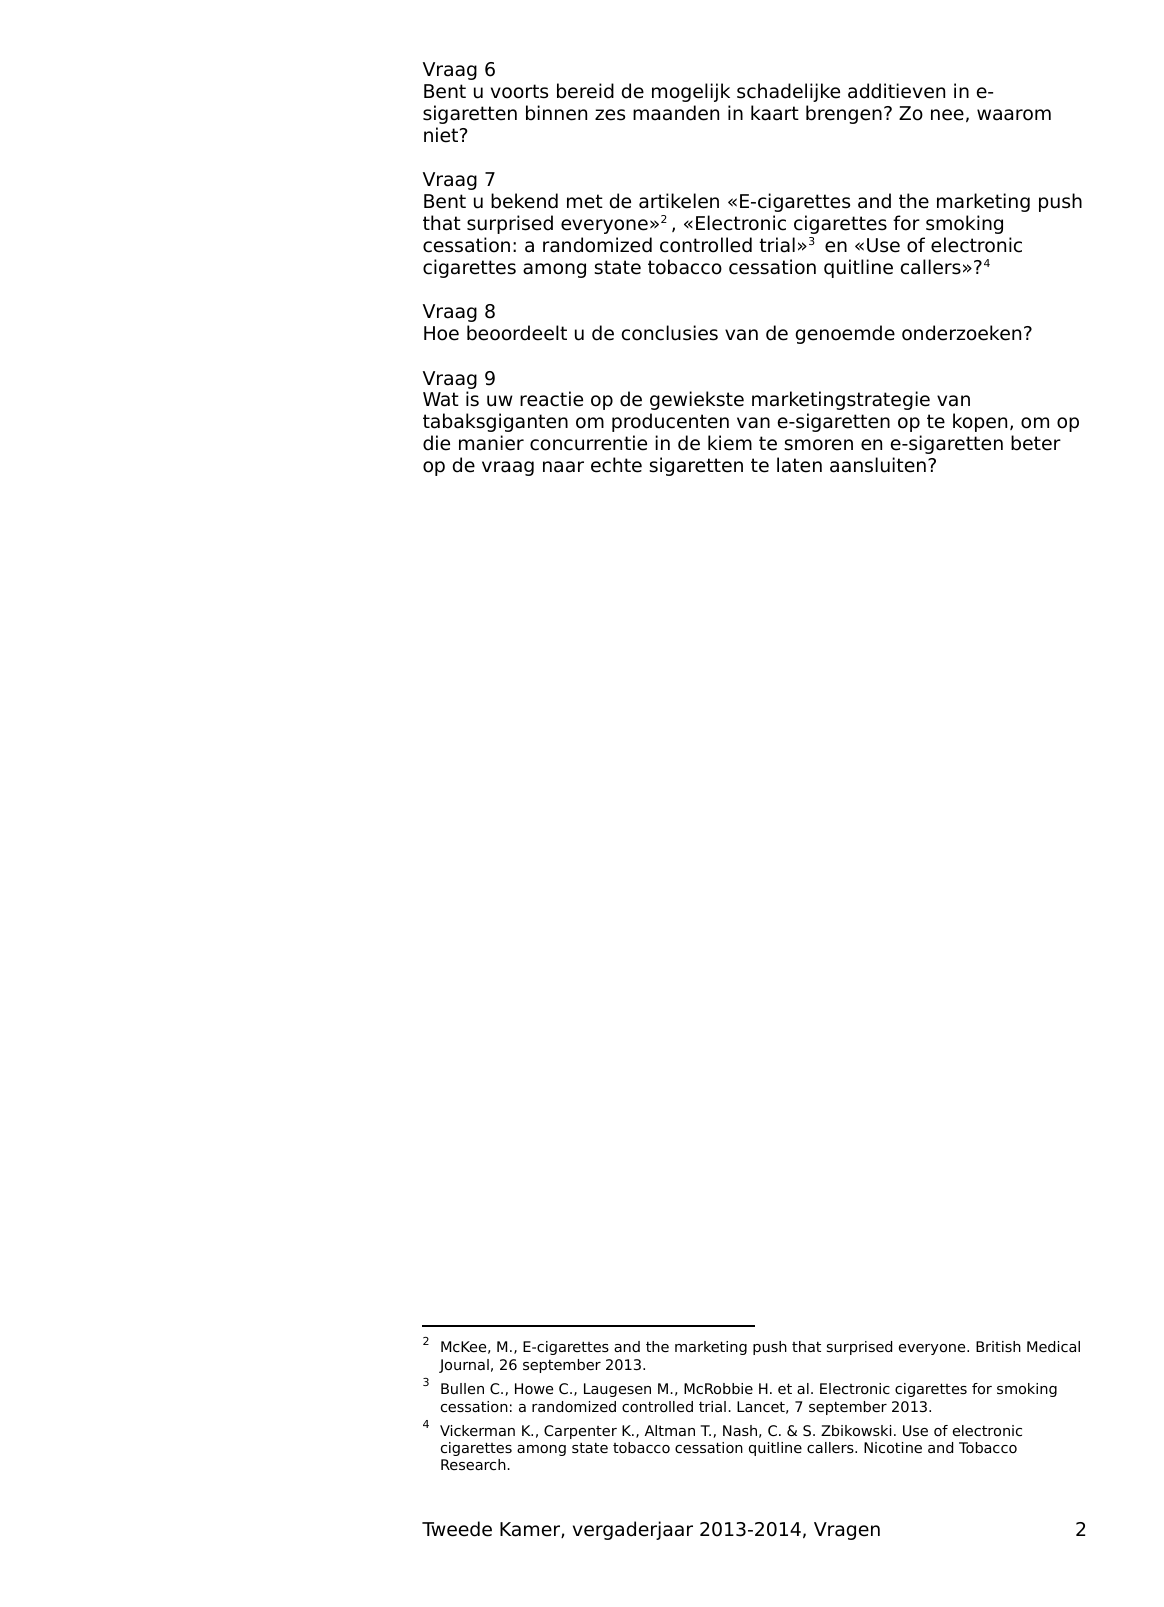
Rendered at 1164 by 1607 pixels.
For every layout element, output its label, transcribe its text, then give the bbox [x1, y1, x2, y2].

text Hoe beoordeelt u de conclusies van de genoemde onderzoeken? [422, 323, 1087, 345]
text Vickerman K., Carpenter K., Altman T., Nash, C. & S. Zbikowski. Use of electronic cigarettes among state tobacco cessation quitline callers. Nicotine and Tobacco Research. [422, 1418, 1087, 1474]
text Bullen C., Howe C., Laugesen M., McRobbie H. et al. Electronic cigarettes for smoking cessation: a randomized controlled trial. Lancet, 7 september 2013. [422, 1377, 1087, 1416]
text Bent u bekend met de artikelen «E-cigarettes and the marketing push that surprised everyone», «Electronic cigarettes for smoking cessation: a randomized controlled trial» en «Use of electronic cigarettes among state tobacco cessation quitline callers»? [422, 191, 1087, 279]
text McKee, M., E-cigarettes and the marketing push that surprised everyone. British Medical Journal, 26 september 2013. [422, 1335, 1087, 1374]
text Vraag 6 [422, 59, 1087, 81]
text Vraag 8 [422, 301, 1087, 323]
text Wat is uw reactie op de gewiekste marketingstrategie van tabaksgiganten om producenten van e-sigaretten op te kopen, om op die manier concurrentie in de kiem te smoren en e-sigaretten beter op de vraag naar echte sigaretten te laten aansluiten? [422, 389, 1087, 477]
text Vraag 9 [422, 367, 1087, 389]
text Vraag 7 [422, 169, 1087, 191]
text Bent u voorts bereid de mogelijk schadelijke additieven in e-sigaretten binnen zes maanden in kaart brengen? Zo nee, waarom niet? [422, 81, 1087, 147]
